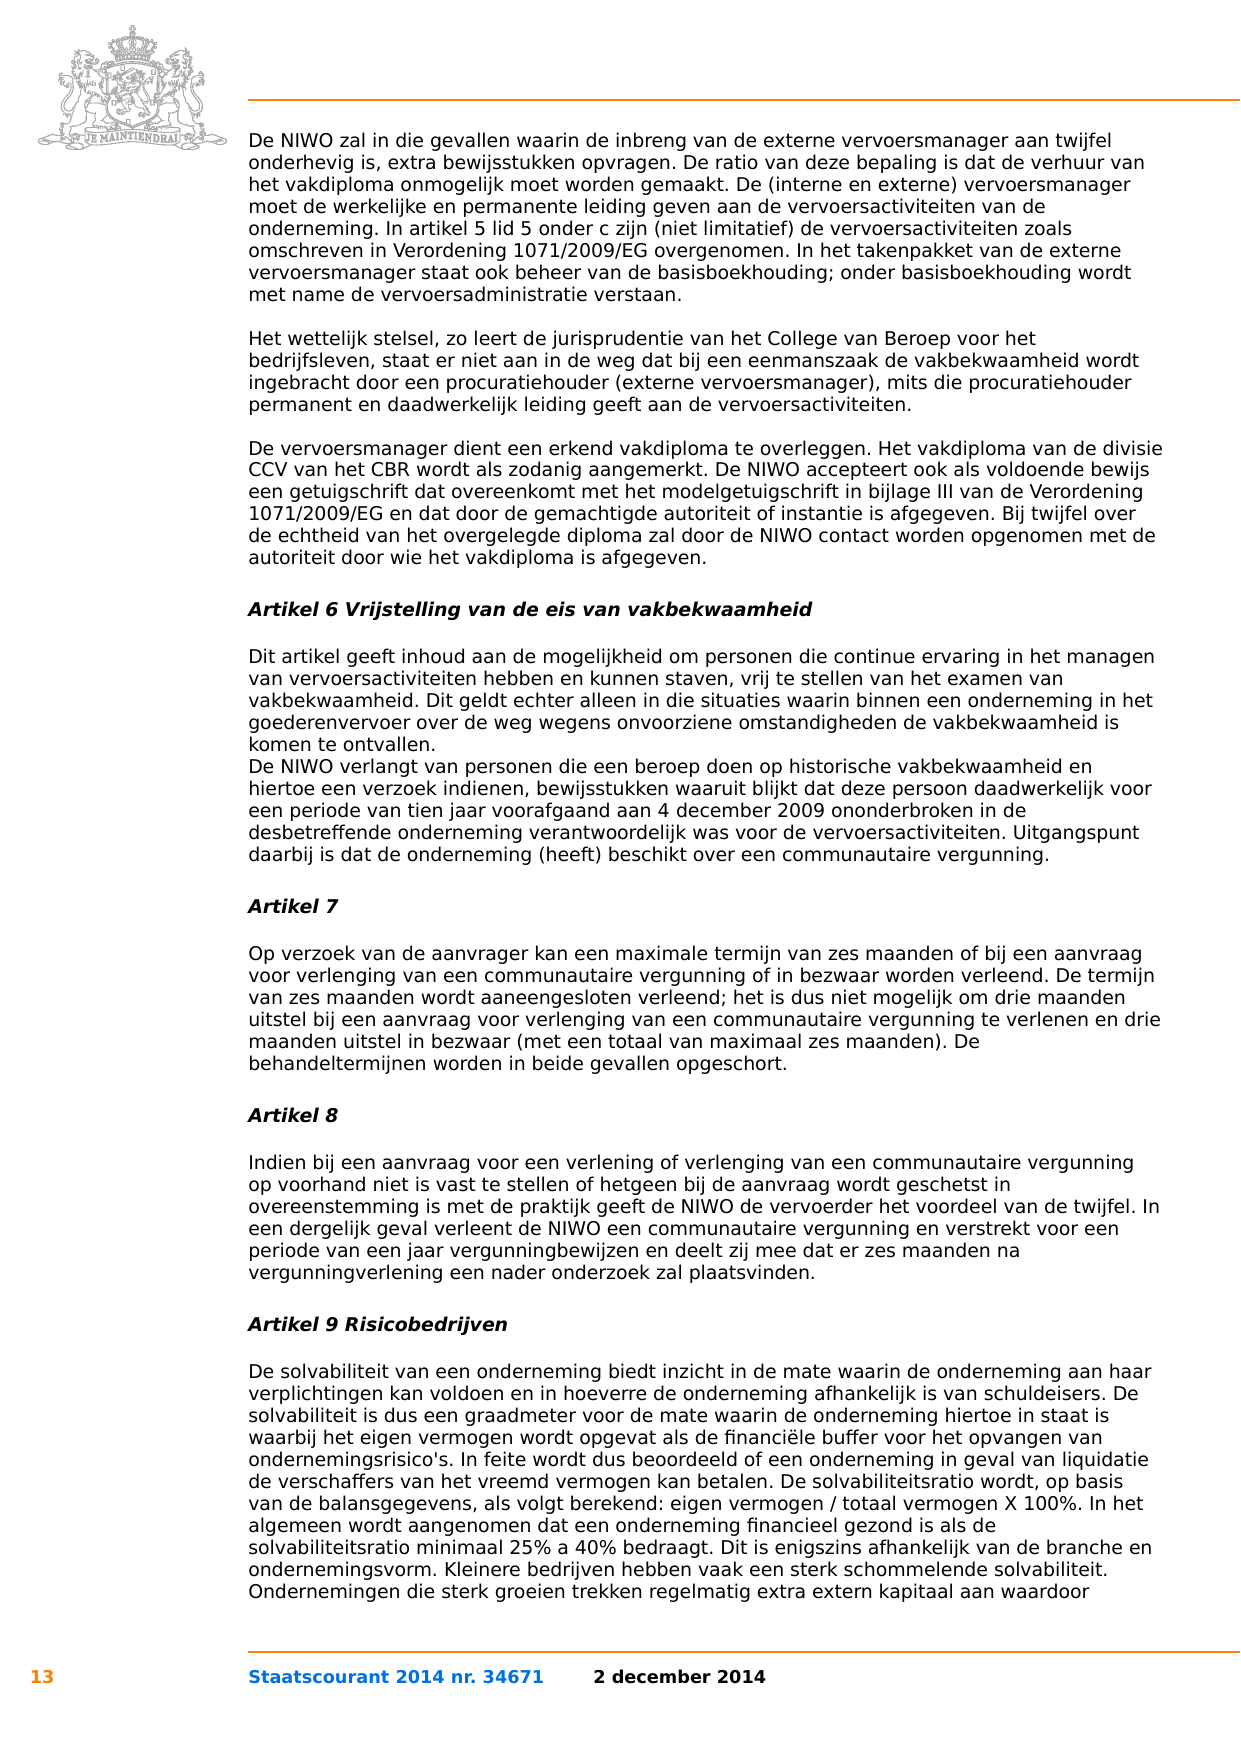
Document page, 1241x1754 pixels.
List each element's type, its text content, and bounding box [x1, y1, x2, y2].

text De NIWO zal in die gevallen waarin de inbreng van de externe vervoersmanager aan twijfel onderhevig is, extra bewijsstukken opvragen. De ratio van deze bepaling is dat de verhuur van het vakdiploma onmogelijk moet worden gemaakt. De (interne en externe) vervoersmanager moet de werkelijke en permanente leiding geven aan de vervoersactiviteiten van de onderneming. In artikel 5 lid 5 onder c zijn (niet limitatief) de vervoersactiviteiten zoals omschreven in Verordening 1071/2009/EG overgenomen. In het takenpakket van de externe vervoersmanager staat ook beheer van de basisboekhouding; onder basisboekhouding wordt met name de vervoersadministratie verstaan. [248, 130, 1163, 306]
text De vervoersmanager dient een erkend vakdiploma te overleggen. Het vakdiploma van de divisie CCV van het CBR wordt als zodanig aangemerkt. De NIWO accepteert ook als voldoende bewijs een getuigschrift dat overeenkomt met het modelgetuigschrift in bijlage III van de Verordening 1071/2009/EG en dat door de gemachtigde autoriteit of instantie is afgegeven. Bij twijfel over de echtheid van het overgelegde diploma zal door de NIWO contact worden opgenomen met de autoriteit door wie het vakdiploma is afgegeven. [248, 437, 1163, 569]
text Dit artikel geeft inhoud aan de mogelijkheid om personen die continue ervaring in het managen van vervoersactiviteiten hebben en kunnen staven, vrij te stellen van het examen van vakbekwaamheid. Dit geldt echter alleen in die situaties waarin binnen een onderneming in het goederenvervoer over de weg wegens onvoorziene omstandigheden de vakbekwaamheid is komen te ontvallen. [248, 646, 1163, 756]
subtitle Artikel 9 Risicobedrijven [248, 1314, 1163, 1336]
text Het wettelijk stelsel, zo leert de jurisprudentie van het College van Beroep voor het bedrijfsleven, staat er niet aan in de weg dat bij een eenmanszaak de vakbekwaamheid wordt ingebracht door een procuratiehouder (externe vervoersmanager), mits die procuratiehouder permanent en daadwerkelijk leiding geeft aan de vervoersactiviteiten. [248, 328, 1163, 416]
subtitle Artikel 8 [248, 1105, 1163, 1127]
text De solvabiliteit van een onderneming biedt inzicht in de mate waarin de onderneming aan haar verplichtingen kan voldoen en in hoeverre de onderneming afhankelijk is van schuldeisers. De solvabiliteit is dus een graadmeter voor de mate waarin de onderneming hiertoe in staat is waarbij het eigen vermogen wordt opgevat als de financiële buffer voor het opvangen van ondernemingsrisico's. In feite wordt dus beoordeeld of een onderneming in geval van liquidatie de verschaffers van het vreemd vermogen kan betalen. De solvabiliteitsratio wordt, op basis van de balansgegevens, als volgt berekend: eigen vermogen / totaal vermogen X 100%. In het algemeen wordt aangenomen dat een onderneming financieel gezond is als de solvabiliteitsratio minimaal 25% a 40% bedraagt. Dit is enigszins afhankelijk van de branche en ondernemingsvorm. Kleinere bedrijven hebben vaak een sterk schommelende solvabiliteit. Ondernemingen die sterk groeien trekken regelmatig extra extern kapitaal aan waardoor [248, 1361, 1163, 1602]
subtitle Artikel 6 Vrijstelling van de eis van vakbekwaamheid [248, 599, 1163, 621]
text De NIWO verlangt van personen die een beroep doen op historische vakbekwaamheid en hiertoe een verzoek indienen, bewijsstukken waaruit blijkt dat deze persoon daadwerkelijk voor een periode van tien jaar voorafgaand aan 4 december 2009 ononderbroken in de desbetreffende onderneming verantwoordelijk was voor de vervoersactiviteiten. Uitgangspunt daarbij is dat de onderneming (heeft) beschikt over een communautaire vergunning. [248, 756, 1163, 866]
subtitle Artikel 7 [248, 896, 1163, 918]
text Indien bij een aanvraag voor een verlening of verlenging van een communautaire vergunning op voorhand niet is vast te stellen of hetgeen bij de aanvraag wordt geschetst in overeenstemming is met de praktijk geeft de NIWO de vervoerder het voordeel van de twijfel. In een dergelijk geval verleent de NIWO een communautaire vergunning en verstrekt voor een periode van een jaar vergunningbewijzen en deelt zij mee dat er zes maanden na vergunningverlening een nader onderzoek zal plaatsvinden. [248, 1152, 1163, 1284]
text Op verzoek van de aanvrager kan een maximale termijn van zes maanden of bij een aanvraag voor verlenging van een communautaire vergunning of in bezwaar worden verleend. De termijn van zes maanden wordt aaneengesloten verleend; het is dus niet mogelijk om drie maanden uitstel bij een aanvraag voor verlenging van een communautaire vergunning te verlenen en drie maanden uitstel in bezwaar (met een totaal van maximaal zes maanden). De behandeltermijnen worden in beide gevallen opgeschort. [248, 943, 1163, 1075]
picture [38, 25, 227, 150]
